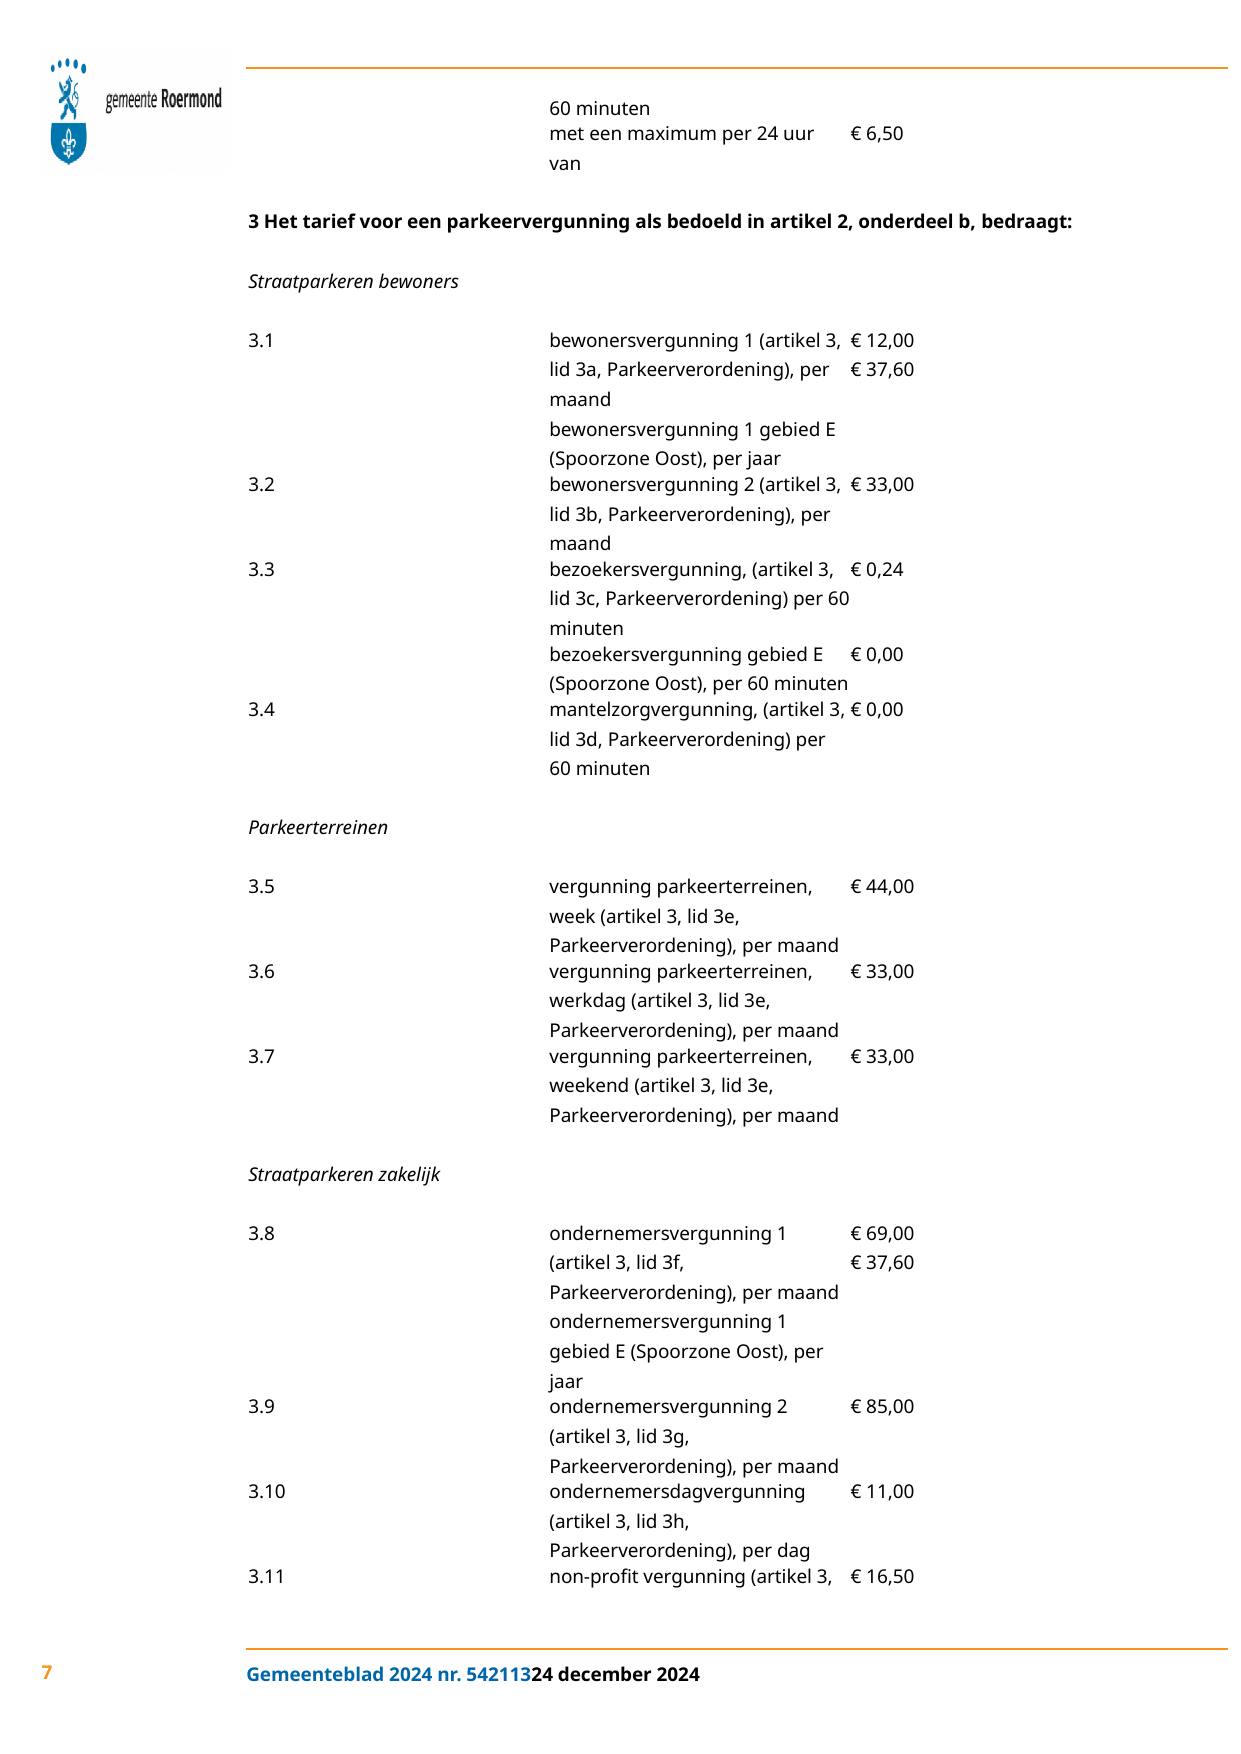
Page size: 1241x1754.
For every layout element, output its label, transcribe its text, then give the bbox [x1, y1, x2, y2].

table_header vergunning parkeerterreinen, week (artikel 3, lid 3e, Parkeerverordening), per maand [549, 873, 850, 958]
table_header bewonersvergunning 1 (artikel 3, lid 3a, Parkeerverordening), per maand bewonersvergunning 1 gebied E (Spoorzone Oost), per jaar [549, 327, 850, 471]
table_cell € 33,00 [850, 1043, 1152, 1128]
table_cell 3.7 [248, 1043, 549, 1128]
table_cell 3.11 [248, 1564, 549, 1589]
table_cell vergunning parkeerterreinen, werkdag (artikel 3, lid 3e, Parkeerverordening), per maand [549, 958, 850, 1043]
table_cell € 6,50 [850, 121, 1152, 176]
table_cell € 11,00 [850, 1479, 1152, 1563]
text 3 Het tarief voor een parkeervergunning als bedoeld in artikel 2, onderdeel b, bedraagt: [248, 209, 1152, 234]
table_cell 3.2 [248, 471, 549, 556]
table_cell € 0,00 [850, 696, 1152, 781]
table_header € 12,00 € 37,60 [850, 327, 1152, 471]
table_cell € 85,00 [850, 1394, 1152, 1478]
table_header 3.8 [248, 1220, 549, 1394]
table_cell € 0,24 [850, 556, 1152, 641]
table_cell bezoekersvergunning, (artikel 3, lid 3c, Parkeerverordening) per 60 minuten [549, 556, 850, 641]
table_cell 3.6 [248, 958, 549, 1043]
table_cell bewonersvergunning 2 (artikel 3, lid 3b, Parkeerverordening), per maand [549, 471, 850, 556]
picture [41, 47, 231, 172]
table_cell € 33,00 [850, 471, 1152, 556]
text Parkeerterreinen [248, 814, 1152, 840]
table_cell bezoekersvergunning gebied E (Spoorzone Oost), per 60 minuten [549, 641, 850, 696]
table_header € 44,00 [850, 873, 1152, 958]
table_cell 3.10 [248, 1479, 549, 1563]
table_header 3.1 [248, 327, 549, 471]
table_cell [850, 95, 1152, 121]
table_cell 60 minuten [549, 95, 850, 121]
table_cell € 0,00 [850, 641, 1152, 696]
table_cell [248, 95, 549, 121]
text Straatparkeren bewoners [248, 268, 1152, 293]
table_header ondernemersvergunning 1 (artikel 3, lid 3f, Parkeerverordening), per maand ondernemersvergunning 1 gebied E (Spoorzone Oost), per jaar [549, 1220, 850, 1394]
table_cell mantelzorgvergunning, (artikel 3, lid 3d, Parkeerverordening) per 60 minuten [549, 696, 850, 781]
table_cell ondernemersvergunning 2 (artikel 3, lid 3g, Parkeerverordening), per maand [549, 1394, 850, 1478]
table_cell [248, 121, 549, 176]
text Straatparkeren zakelijk [248, 1161, 1152, 1186]
table_cell non-profit vergunning (artikel 3, [549, 1564, 850, 1589]
table_cell 3.9 [248, 1394, 549, 1478]
table_cell met een maximum per 24 uur van [549, 121, 850, 176]
table_header 3.5 [248, 873, 549, 958]
table_cell vergunning parkeerterreinen, weekend (artikel 3, lid 3e, Parkeerverordening), per maand [549, 1043, 850, 1128]
table_cell 3.4 [248, 696, 549, 781]
table_cell [248, 641, 549, 696]
table_cell € 16,50 [850, 1564, 1152, 1589]
table_cell € 33,00 [850, 958, 1152, 1043]
table_cell ondernemersdagvergunning (artikel 3, lid 3h, Parkeerverordening), per dag [549, 1479, 850, 1563]
table_cell 3.3 [248, 556, 549, 641]
table_header € 69,00 € 37,60 [850, 1220, 1152, 1394]
